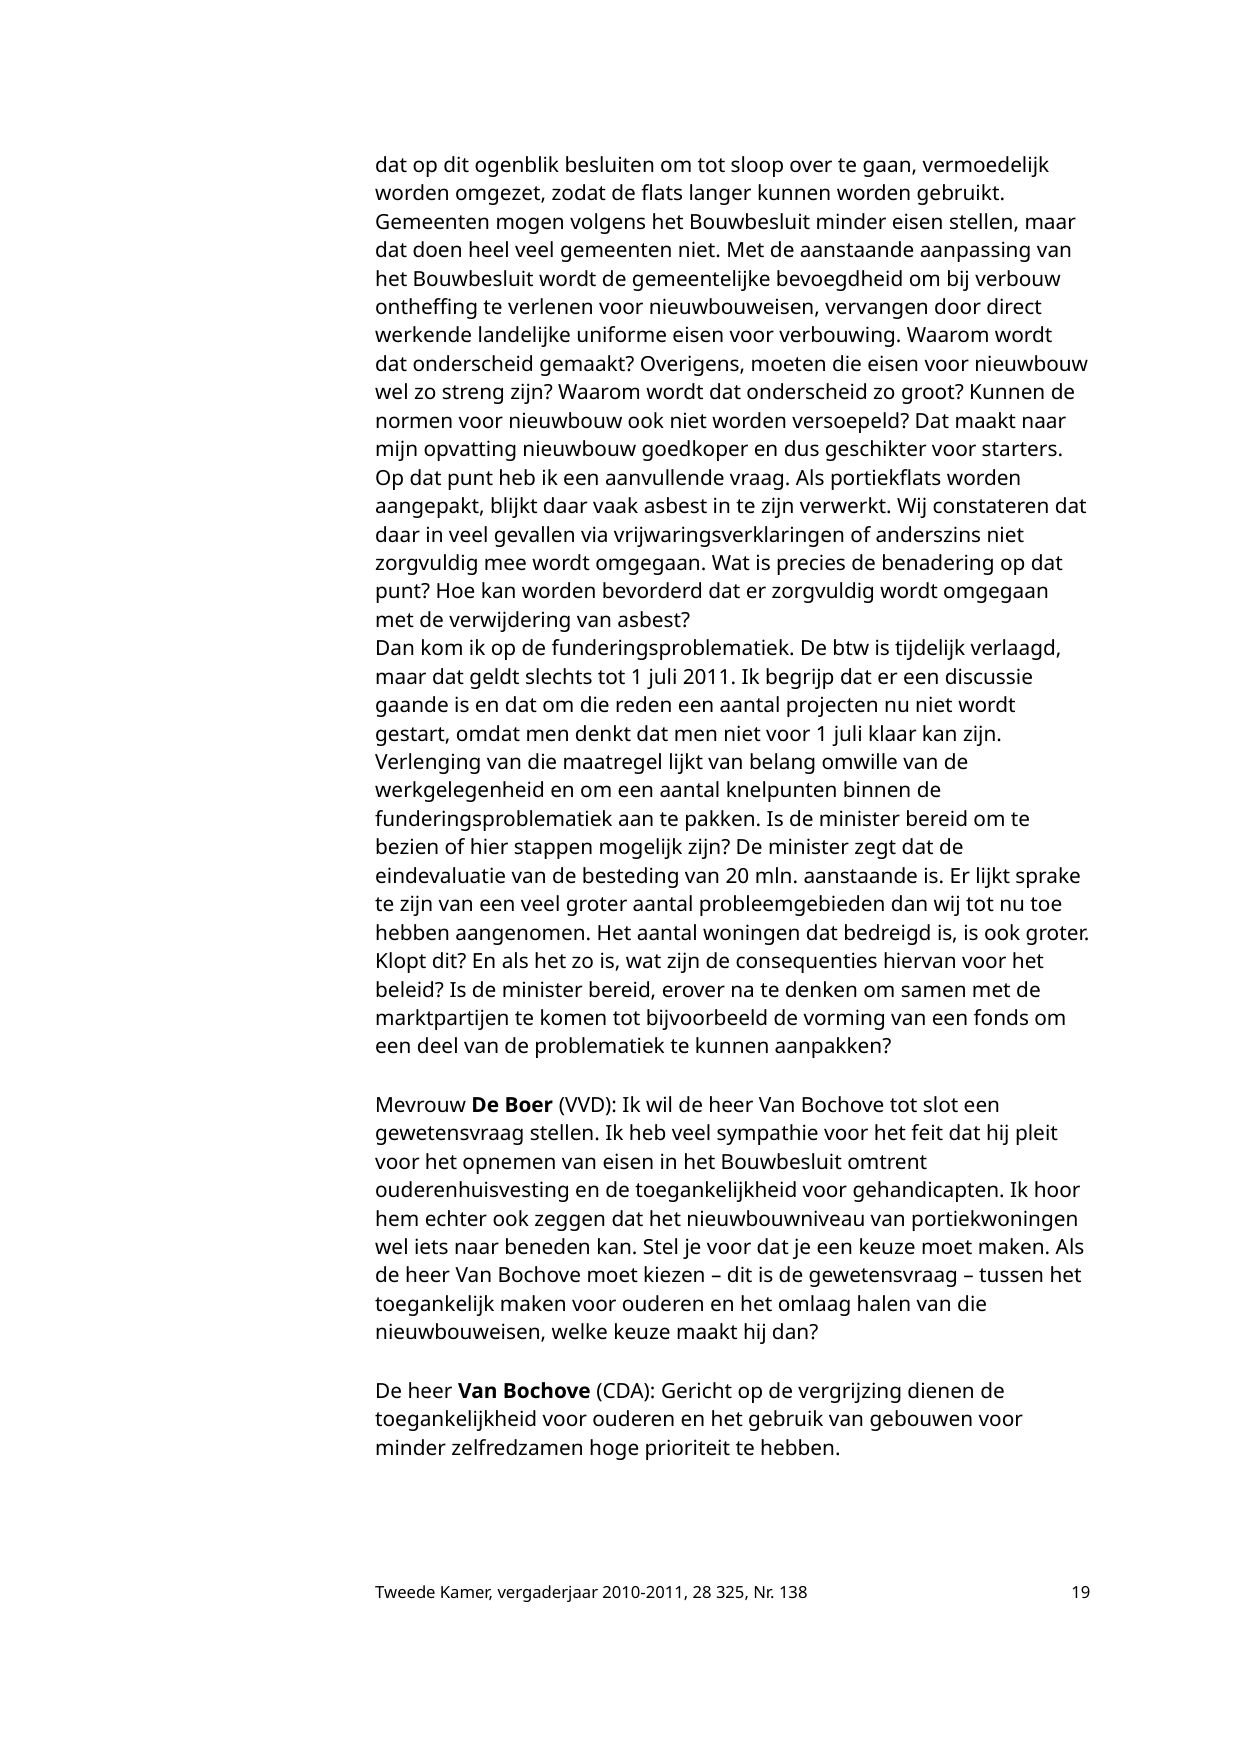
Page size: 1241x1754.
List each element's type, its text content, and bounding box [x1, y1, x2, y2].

text dat op dit ogenblik besluiten om tot sloop over te gaan, vermoedelijk worden omgezet, zodat de flats langer kunnen worden gebruikt. Gemeenten mogen volgens het Bouwbesluit minder eisen stellen, maar dat doen heel veel gemeenten niet. Met de aanstaande aanpassing van het Bouwbesluit wordt de gemeentelijke bevoegdheid om bij verbouw ontheffing te verlenen voor nieuwbouweisen, vervangen door direct werkende landelijke uniforme eisen voor verbouwing. Waarom wordt dat onderscheid gemaakt? Overigens, moeten die eisen voor nieuwbouw wel zo streng zijn? Waarom wordt dat onderscheid zo groot? Kunnen de normen voor nieuwbouw ook niet worden versoepeld? Dat maakt naar mijn opvatting nieuwbouw goedkoper en dus geschikter voor starters. Op dat punt heb ik een aanvullende vraag. Als portiekflats worden aangepakt, blijkt daar vaak asbest in te zijn verwerkt. Wij constateren dat daar in veel gevallen via vrijwaringsverklaringen of anderszins niet zorgvuldig mee wordt omgegaan. Wat is precies de benadering op dat punt? Hoe kan worden bevorderd dat er zorgvuldig wordt omgegaan met de verwijdering van asbest? [375, 150, 1090, 633]
text De heer Van Bochove (CDA): Gericht op de vergrijzing dienen de toegankelijkheid voor ouderen en het gebruik van gebouwen voor minder zelfredzamen hoge prioriteit te hebben. [375, 1376, 1090, 1461]
text Dan kom ik op de funderingsproblematiek. De btw is tijdelijk verlaagd, maar dat geldt slechts tot 1 juli 2011. Ik begrijp dat er een discussie gaande is en dat om die reden een aantal projecten nu niet wordt gestart, omdat men denkt dat men niet voor 1 juli klaar kan zijn. Verlenging van die maatregel lijkt van belang omwille van de werkgelegenheid en om een aantal knelpunten binnen de funderingsproblematiek aan te pakken. Is de minister bereid om te bezien of hier stappen mogelijk zijn? De minister zegt dat de eindevaluatie van de besteding van 20 mln. aanstaande is. Er lijkt sprake te zijn van een veel groter aantal probleemgebieden dan wij tot nu toe hebben aangenomen. Het aantal woningen dat bedreigd is, is ook groter. Klopt dit? En als het zo is, wat zijn de consequenties hiervan voor het beleid? Is de minister bereid, erover na te denken om samen met de marktpartijen te komen tot bijvoorbeeld de vorming van een fonds om een deel van de problematiek te kunnen aanpakken? [375, 633, 1090, 1060]
text Mevrouw De Boer (VVD): Ik wil de heer Van Bochove tot slot een gewetensvraag stellen. Ik heb veel sympathie voor het feit dat hij pleit voor het opnemen van eisen in het Bouwbesluit omtrent ouderenhuisvesting en de toegankelijkheid voor gehandicapten. Ik hoor hem echter ook zeggen dat het nieuwbouwniveau van portiekwoningen wel iets naar beneden kan. Stel je voor dat je een keuze moet maken. Als de heer Van Bochove moet kiezen – dit is de gewetensvraag – tussen het toegankelijk maken voor ouderen en het omlaag halen van die nieuwbouweisen, welke keuze maakt hij dan? [375, 1090, 1090, 1346]
